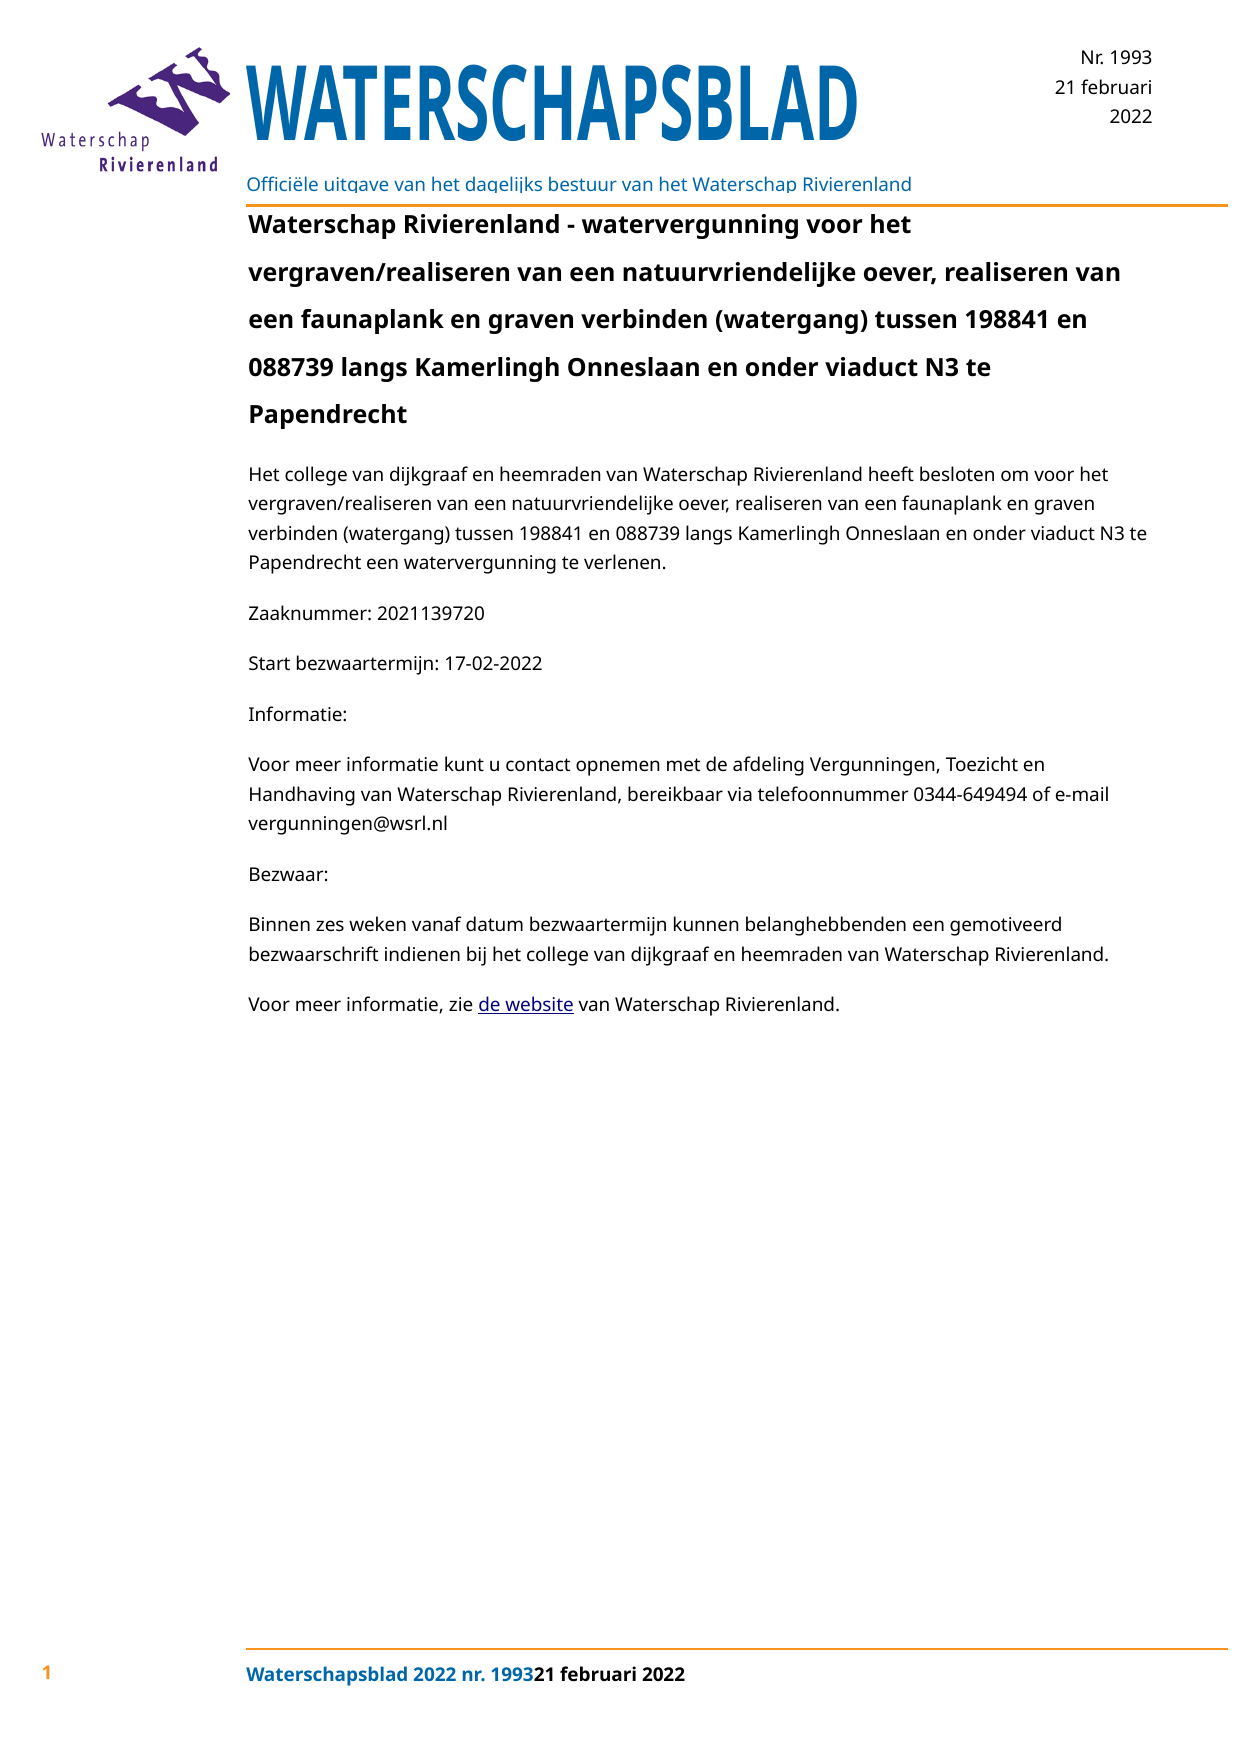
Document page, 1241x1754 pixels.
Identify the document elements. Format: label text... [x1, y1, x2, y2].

text Voor meer informatie, zie de website van Waterschap Rivierenland. [248, 991, 1152, 1017]
text Bezwaar: [248, 861, 1152, 886]
text Waterschap Rivierenland - watervergunning voor het vergraven/realiseren van een natuurvriendelijke oever, realiseren van een faunaplank en graven verbinden (watergang) tussen 198841 en 088739 langs Kamerlingh Onneslaan en onder viaduct N3 te Papendrecht [248, 207, 1152, 431]
text Voor meer informatie kunt u contact opnemen met de afdeling Vergunningen, Toezicht en Handhaving van Waterschap Rivierenland, bereikbaar via telefoonnummer 0344-649494 of e-mail vergunningen@wsrl.nl [248, 751, 1152, 836]
text Start bezwaartermijn: 17-02-2022 [248, 650, 1152, 676]
text Het college van dijkgraaf en heemraden van Waterschap Rivierenland heeft besloten om voor het vergraven/realiseren van een natuurvriendelijke oever, realiseren van een faunaplank en graven verbinden (watergang) tussen 198841 en 088739 langs Kamerlingh Onneslaan en onder viaduct N3 te Papendrecht een watervergunning te verlenen. [248, 461, 1152, 575]
picture [41, 47, 231, 172]
text Zaaknummer: 2021139720 [248, 600, 1152, 626]
text Binnen zes weken vanaf datum bezwaartermijn kunnen belanghebbenden een gemotiveerd bezwaarschrift indienen bij het college van dijkgraaf en heemraden van Waterschap Rivierenland. [248, 911, 1152, 966]
text Informatie: [248, 701, 1152, 726]
